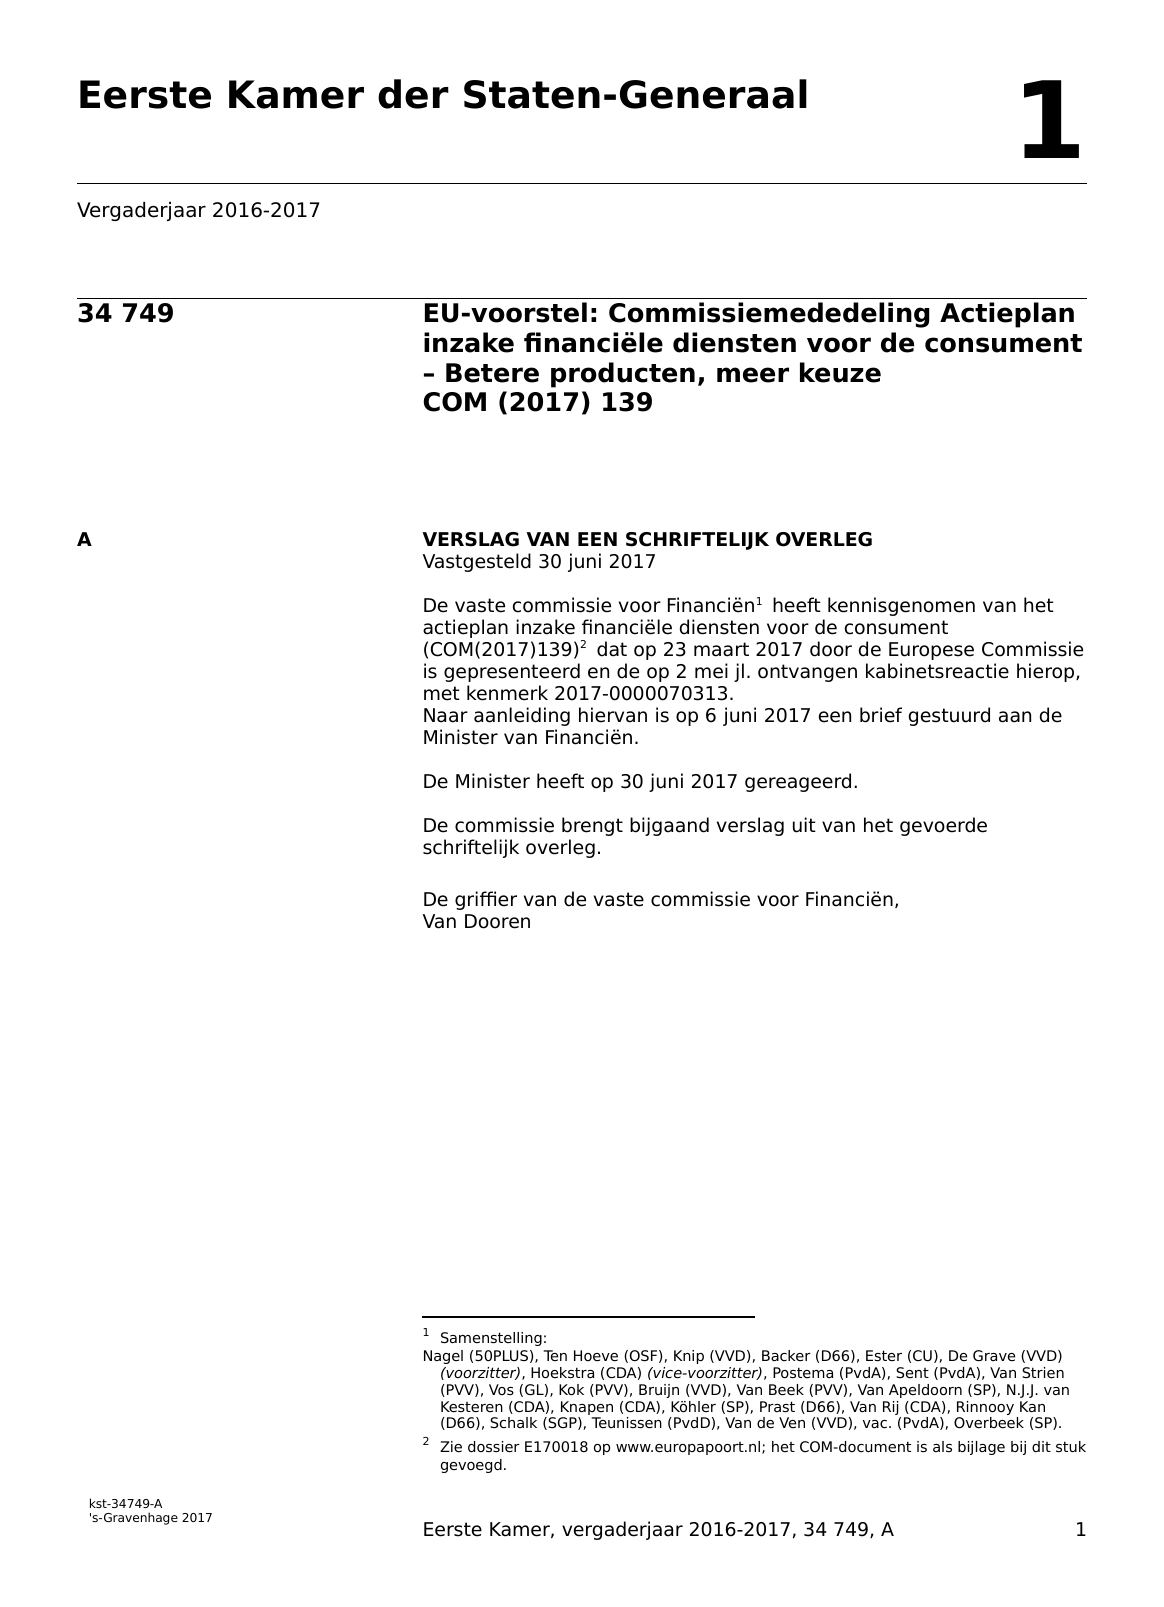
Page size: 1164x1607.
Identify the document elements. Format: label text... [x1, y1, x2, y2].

subtitle A VERSLAG VAN EEN SCHRIFTELIJK OVERLEG [77, 529, 1087, 551]
table_cell Vergaderjaar 2016-2017 [77, 184, 1087, 298]
table_header Eerste Kamer der Staten-Generaal [77, 59, 886, 183]
text Nagel (50PLUS), Ten Hoeve (OSF), Knip (VVD), Backer (D66), Ester (CU), De Grave (VVD) (voorzitter), Hoekstra (CDA) (vice-voorzitter), Postema (PvdA), Sent (PvdA), Van Strien (PVV), Vos (GL), Kok (PVV), Bruijn (VVD), Van Beek (PVV), Van Apeldoorn (SP), N.J.J. van Kesteren (CDA), Knapen (CDA), Köhler (SP), Prast (D66), Van Rij (CDA), Rinnooy Kan (D66), Schalk (SGP), Teunissen (PvdD), Van de Ven (VVD), vac. (PvdA), Overbeek (SP). [422, 1348, 1087, 1432]
text kst-34749-A [88, 1497, 323, 1511]
text Naar aanleiding hiervan is op 6 juni 2017 een brief gestuurd aan de Minister van Financiën. [422, 705, 1087, 749]
table_header 1 [886, 59, 1087, 183]
text De griffier van de vaste commissie voor Financiën, Van Dooren [422, 889, 1087, 933]
text De Minister heeft op 30 juni 2017 gereageerd. [422, 771, 1087, 793]
text Vastgesteld 30 juni 2017 [422, 551, 1087, 573]
text 's-Gravenhage 2017 [88, 1511, 323, 1525]
text Samenstelling: [422, 1326, 1087, 1348]
subtitle 34 749 EU-voorstel: Commissiemededeling Actieplan inzake financiële diensten voor de consument – Betere producten, meer keuze COM (2017) 139 [77, 299, 1087, 418]
text De commissie brengt bijgaand verslag uit van het gevoerde schriftelijk overleg. [422, 815, 1087, 859]
text De vaste commissie voor Financiën heeft kennisgenomen van het actieplan inzake financiële diensten voor de consument (COM(2017)139) dat op 23 maart 2017 door de Europese Commissie is gepresenteerd en de op 2 mei jl. ontvangen kabinetsreactie hierop, met kenmerk 2017-0000070313. [422, 595, 1087, 705]
text Zie dossier E170018 op www.europapoort.nl; het COM-document is als bijlage bij dit stuk gevoegd. [422, 1435, 1087, 1474]
